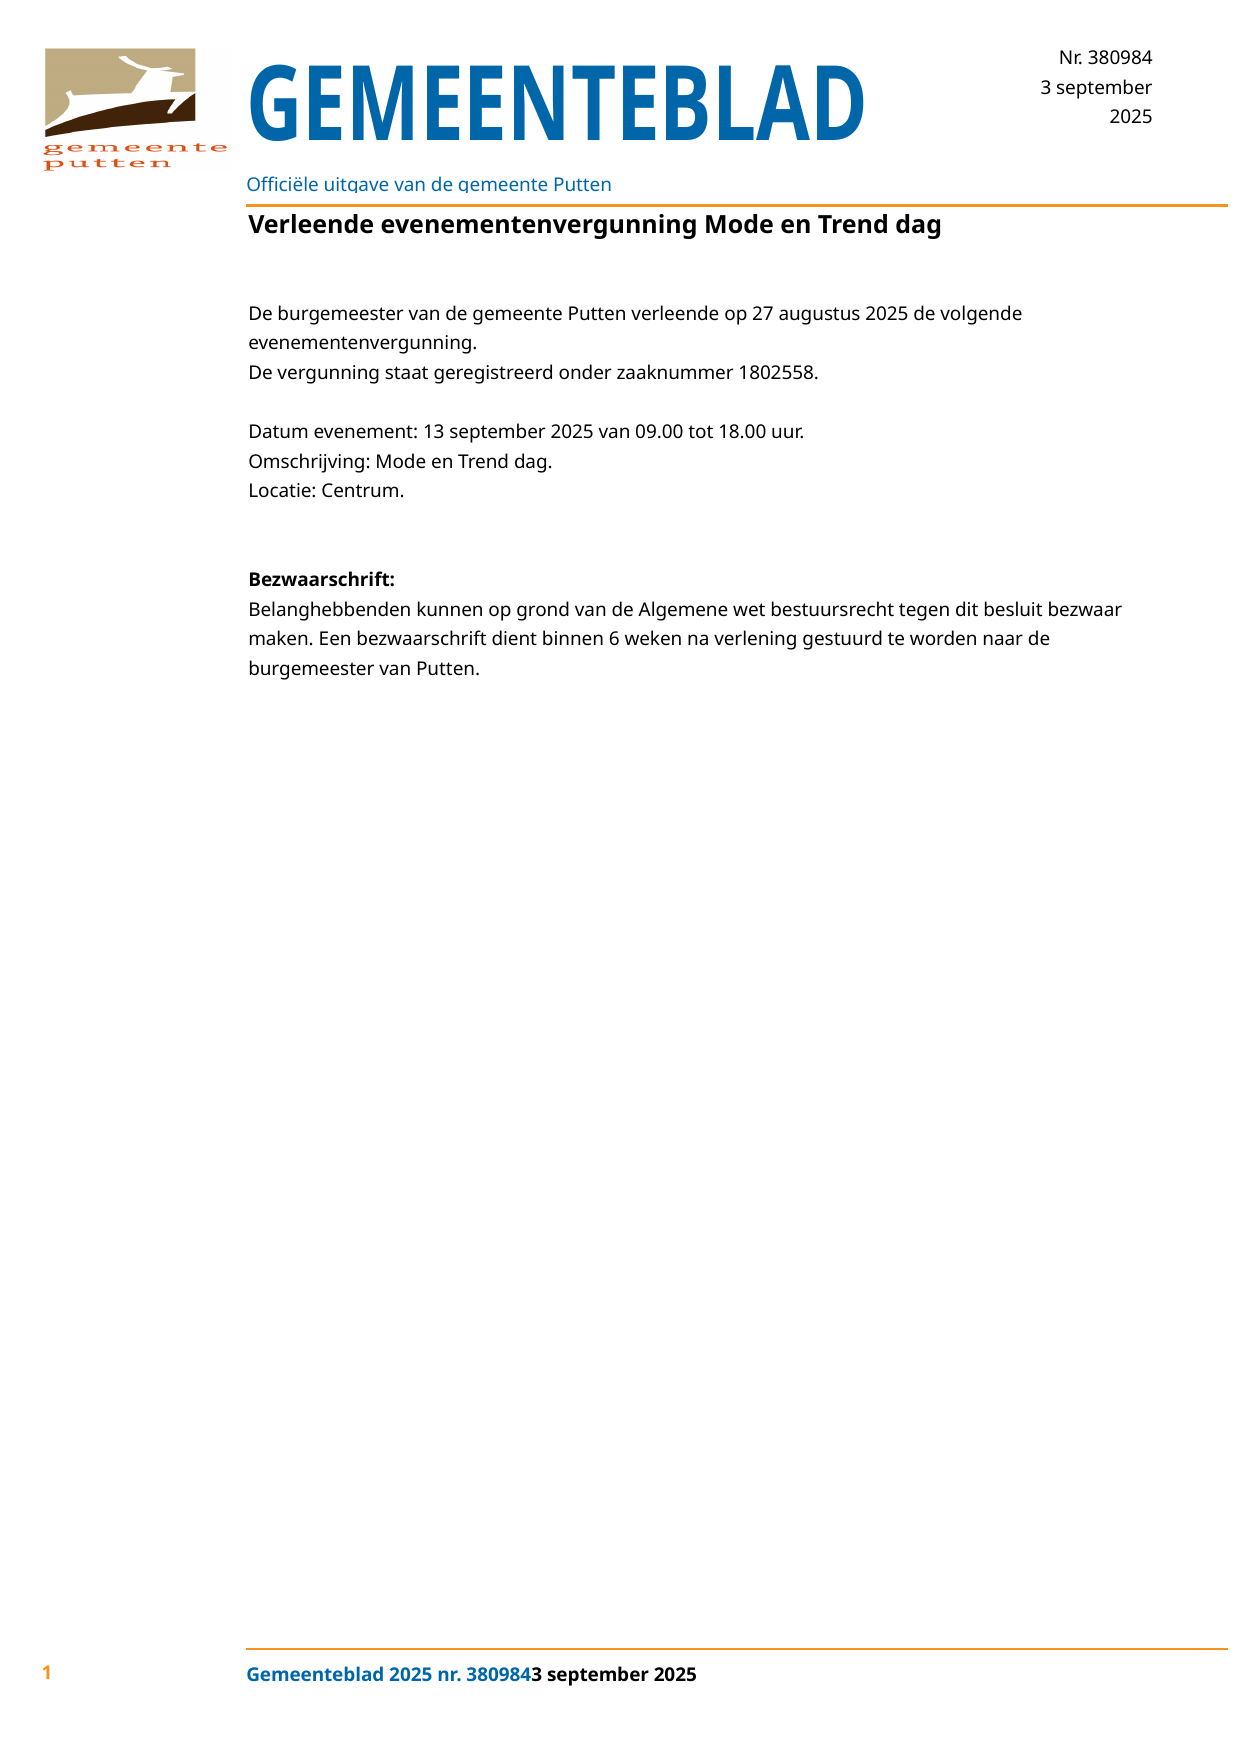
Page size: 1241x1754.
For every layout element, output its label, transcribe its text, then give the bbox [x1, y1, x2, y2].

text De vergunning staat geregistreerd onder zaaknummer 1802558. [248, 359, 1152, 385]
text Verleende evenementenvergunning Mode en Trend dag [248, 207, 1152, 241]
text Datum evenement: 13 september 2025 van 09.00 tot 18.00 uur. [248, 418, 1152, 444]
text Omschrijving: Mode en Trend dag. [248, 448, 1152, 473]
picture [41, 47, 231, 172]
text Bezwaarschrift: [248, 566, 1152, 592]
text Locatie: Centrum. [248, 477, 1152, 503]
text De burgemeester van de gemeente Putten verleende op 27 augustus 2025 de volgende evenementenvergunning. [248, 300, 1152, 355]
text Belanghebbenden kunnen op grond van de Algemene wet bestuursrecht tegen dit besluit bezwaar maken. Een bezwaarschrift dient binnen 6 weken na verlening gestuurd te worden naar de burgemeester van Putten. [248, 596, 1152, 681]
